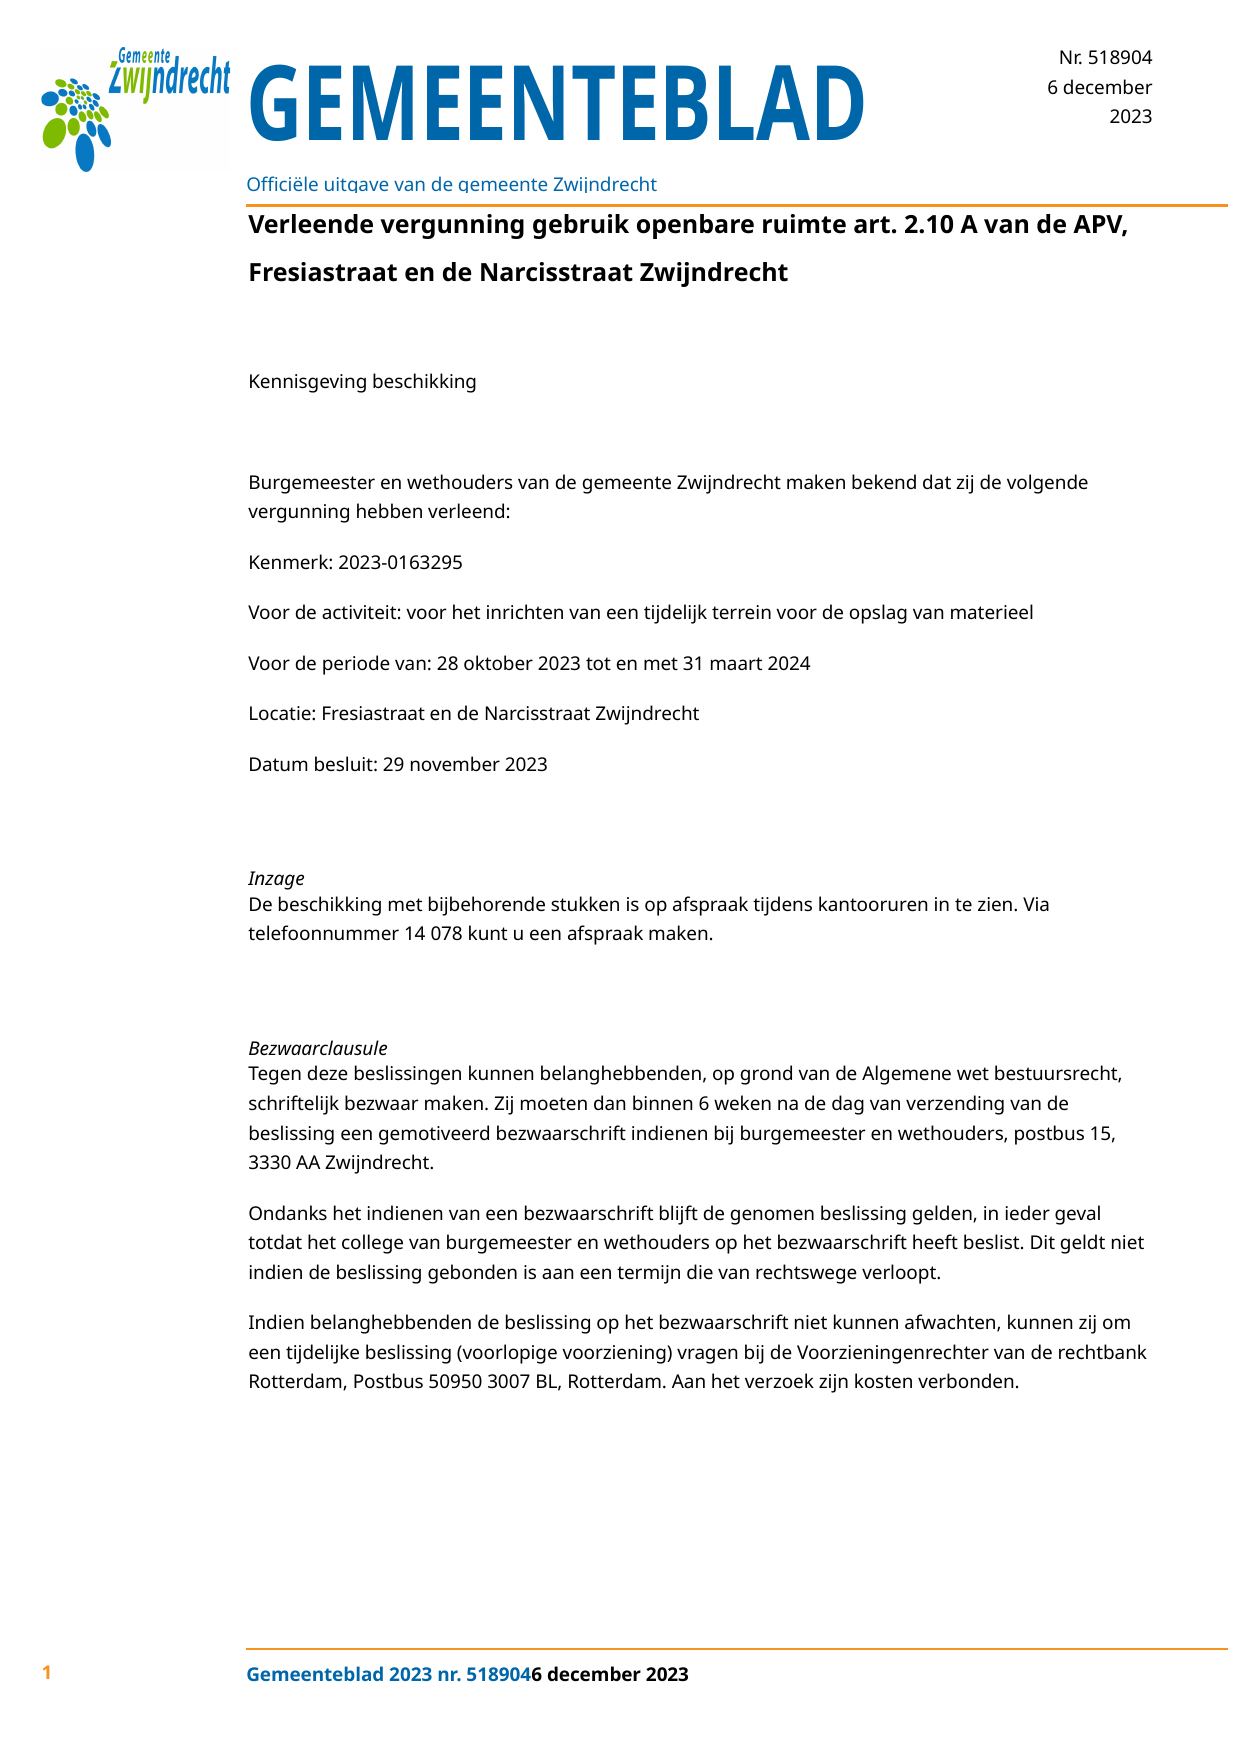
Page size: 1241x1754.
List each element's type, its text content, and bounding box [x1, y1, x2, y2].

text Voor de periode van: 28 oktober 2023 tot en met 31 maart 2024 [248, 650, 1152, 676]
text Kenmerk: 2023-0163295 [248, 549, 1152, 575]
text Voor de activiteit: voor het inrichten van een tijdelijk terrein voor de opslag van materieel [248, 599, 1152, 625]
text Inzage [248, 865, 1152, 891]
text Verleende vergunning gebruik openbare ruimte art. 2.10 A van de APV, Fresiastraat en de Narcisstraat Zwijndrecht [248, 207, 1152, 288]
text Tegen deze beslissingen kunnen belanghebbenden, op grond van de Algemene wet bestuursrecht, schriftelijk bezwaar maken. Zij moeten dan binnen 6 weken na de dag van verzending van de beslissing een gemotiveerd bezwaarschrift indienen bij burgemeester en wethouders, postbus 15, 3330 AA Zwijndrecht. [248, 1061, 1152, 1175]
text Bezwaarclausule [248, 1035, 1152, 1061]
text Burgemeester en wethouders van de gemeente Zwijndrecht maken bekend dat zij de volgende vergunning hebben verleend: [248, 469, 1152, 524]
text Locatie: Fresiastraat en de Narcisstraat Zwijndrecht [248, 700, 1152, 726]
text Ondanks het indienen van een bezwaarschrift blijft de genomen beslissing gelden, in ieder geval totdat het college van burgemeester en wethouders op het bezwaarschrift heeft beslist. Dit geldt niet indien de beslissing gebonden is aan een termijn die van rechtswege verloopt. [248, 1200, 1152, 1285]
text Indien belanghebbenden de beslissing op het bezwaarschrift niet kunnen afwachten, kunnen zij om een tijdelijke beslissing (voorlopige voorziening) vragen bij de Voorzieningenrechter van de rechtbank Rotterdam, Postbus 50950 3007 BL, Rotterdam. Aan het verzoek zijn kosten verbonden. [248, 1309, 1152, 1394]
picture [41, 47, 231, 172]
text Datum besluit: 29 november 2023 [248, 751, 1152, 777]
text Kennisgeving beschikking [248, 368, 1152, 394]
text De beschikking met bijbehorende stukken is op afspraak tijdens kantooruren in te zien. Via telefoonnummer 14 078 kunt u een afspraak maken. [248, 891, 1152, 946]
